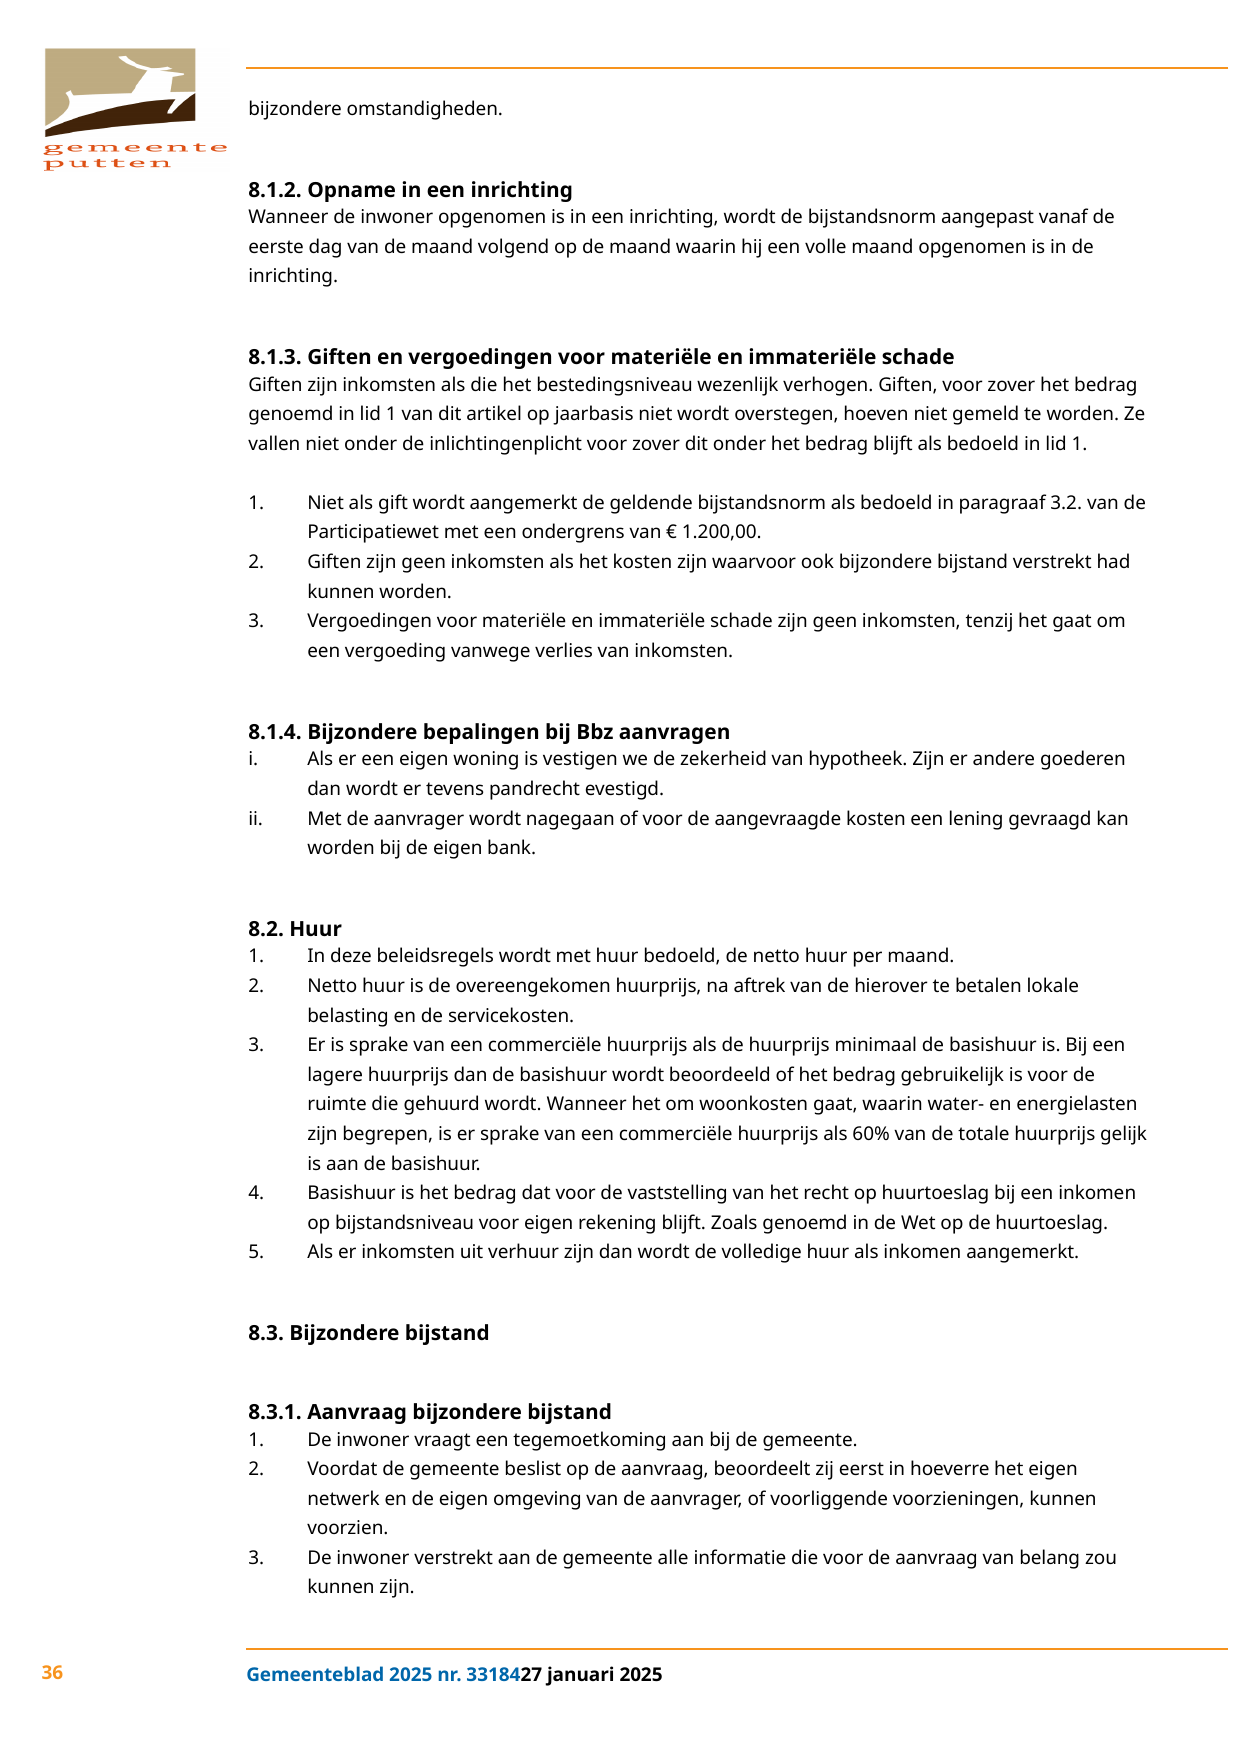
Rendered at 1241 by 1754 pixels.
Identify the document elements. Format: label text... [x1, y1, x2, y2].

list De inwoner verstrekt aan de gemeente alle informatie die voor de aanvraag van belang zou kunnen zijn. [248, 1544, 1152, 1599]
list Als er een eigen woning is vestigen we de zekerheid van hypotheek. Zijn er andere goederen dan wordt er tevens pandrecht evestigd. [248, 746, 1152, 801]
picture [41, 47, 231, 172]
list De inwoner vraagt een tegemoetkoming aan bij de gemeente. [248, 1426, 1152, 1452]
text bijzondere omstandigheden. [248, 95, 1152, 121]
text 8.1.3. Giften en vergoedingen voor materiële en immateriële schade [248, 342, 1152, 371]
list Als er inkomsten uit verhuur zijn dan wordt de volledige huur als inkomen aangemerkt. [248, 1238, 1152, 1264]
text 8.3.1. Aanvraag bijzondere bijstand [248, 1397, 1152, 1426]
list Er is sprake van een commerciële huurprijs als de huurprijs minimaal de basishuur is. Bij een lagere huurprijs dan de basishuur wordt beoordeeld of het bedrag gebruikelijk is voor de ruimte die gehuurd wordt. Wanneer het om woonkosten gaat, waarin water- en energielasten zijn begrepen, is er sprake van een commerciële huurprijs als 60% van de totale huurprijs gelijk is aan de basishuur. [248, 1031, 1152, 1176]
list Giften zijn geen inkomsten als het kosten zijn waarvoor ook bijzondere bijstand verstrekt had kunnen worden. [248, 548, 1152, 604]
text Giften zijn inkomsten als die het bestedingsniveau wezenlijk verhogen. Giften, voor zover het bedrag genoemd in lid 1 van dit artikel op jaarbasis niet wordt overstegen, hoeven niet gemeld te worden. Ze vallen niet onder de inlichtingenplicht voor zover dit onder het bedrag blijft als bedoeld in lid 1. [248, 371, 1152, 456]
list Vergoedingen voor materiële en immateriële schade zijn geen inkomsten, tenzij het gaat om een vergoeding vanwege verlies van inkomsten. [248, 607, 1152, 663]
list In deze beleidsregels wordt met huur bedoeld, de netto huur per maand. [248, 943, 1152, 968]
text 8.1.4. Bijzondere bepalingen bij Bbz aanvragen [248, 717, 1152, 746]
list Niet als gift wordt aangemerkt de geldende bijstandsnorm als bedoeld in paragraaf 3.2. van de Participatiewet met een ondergrens van € 1.200,00. [248, 489, 1152, 544]
text 8.3. Bijzondere bijstand [248, 1318, 1152, 1347]
list Basishuur is het bedrag dat voor de vaststelling van het recht op huurtoeslag bij een inkomen op bijstandsniveau voor eigen rekening blijft. Zoals genoemd in de Wet op de huurtoeslag. [248, 1179, 1152, 1235]
text Wanneer de inwoner opgenomen is in een inrichting, wordt de bijstandsnorm aangepast vanaf de eerste dag van de maand volgend op de maand waarin hij een volle maand opgenomen is in de inrichting. [248, 203, 1152, 288]
list Voordat de gemeente beslist op de aanvraag, beoordeelt zij eerst in hoeverre het eigen netwerk en de eigen omgeving van de aanvrager, of voorliggende voorzieningen, kunnen voorzien. [248, 1455, 1152, 1540]
list Netto huur is de overeengekomen huurprijs, na aftrek van de hierover te betalen lokale belasting en de servicekosten. [248, 972, 1152, 1028]
list Met de aanvrager wordt nagegaan of voor de aangevraagde kosten een lening gevraagd kan worden bij de eigen bank. [248, 805, 1152, 860]
text 8.1.2. Opname in een inrichting [248, 175, 1152, 203]
text 8.2. Huur [248, 914, 1152, 943]
